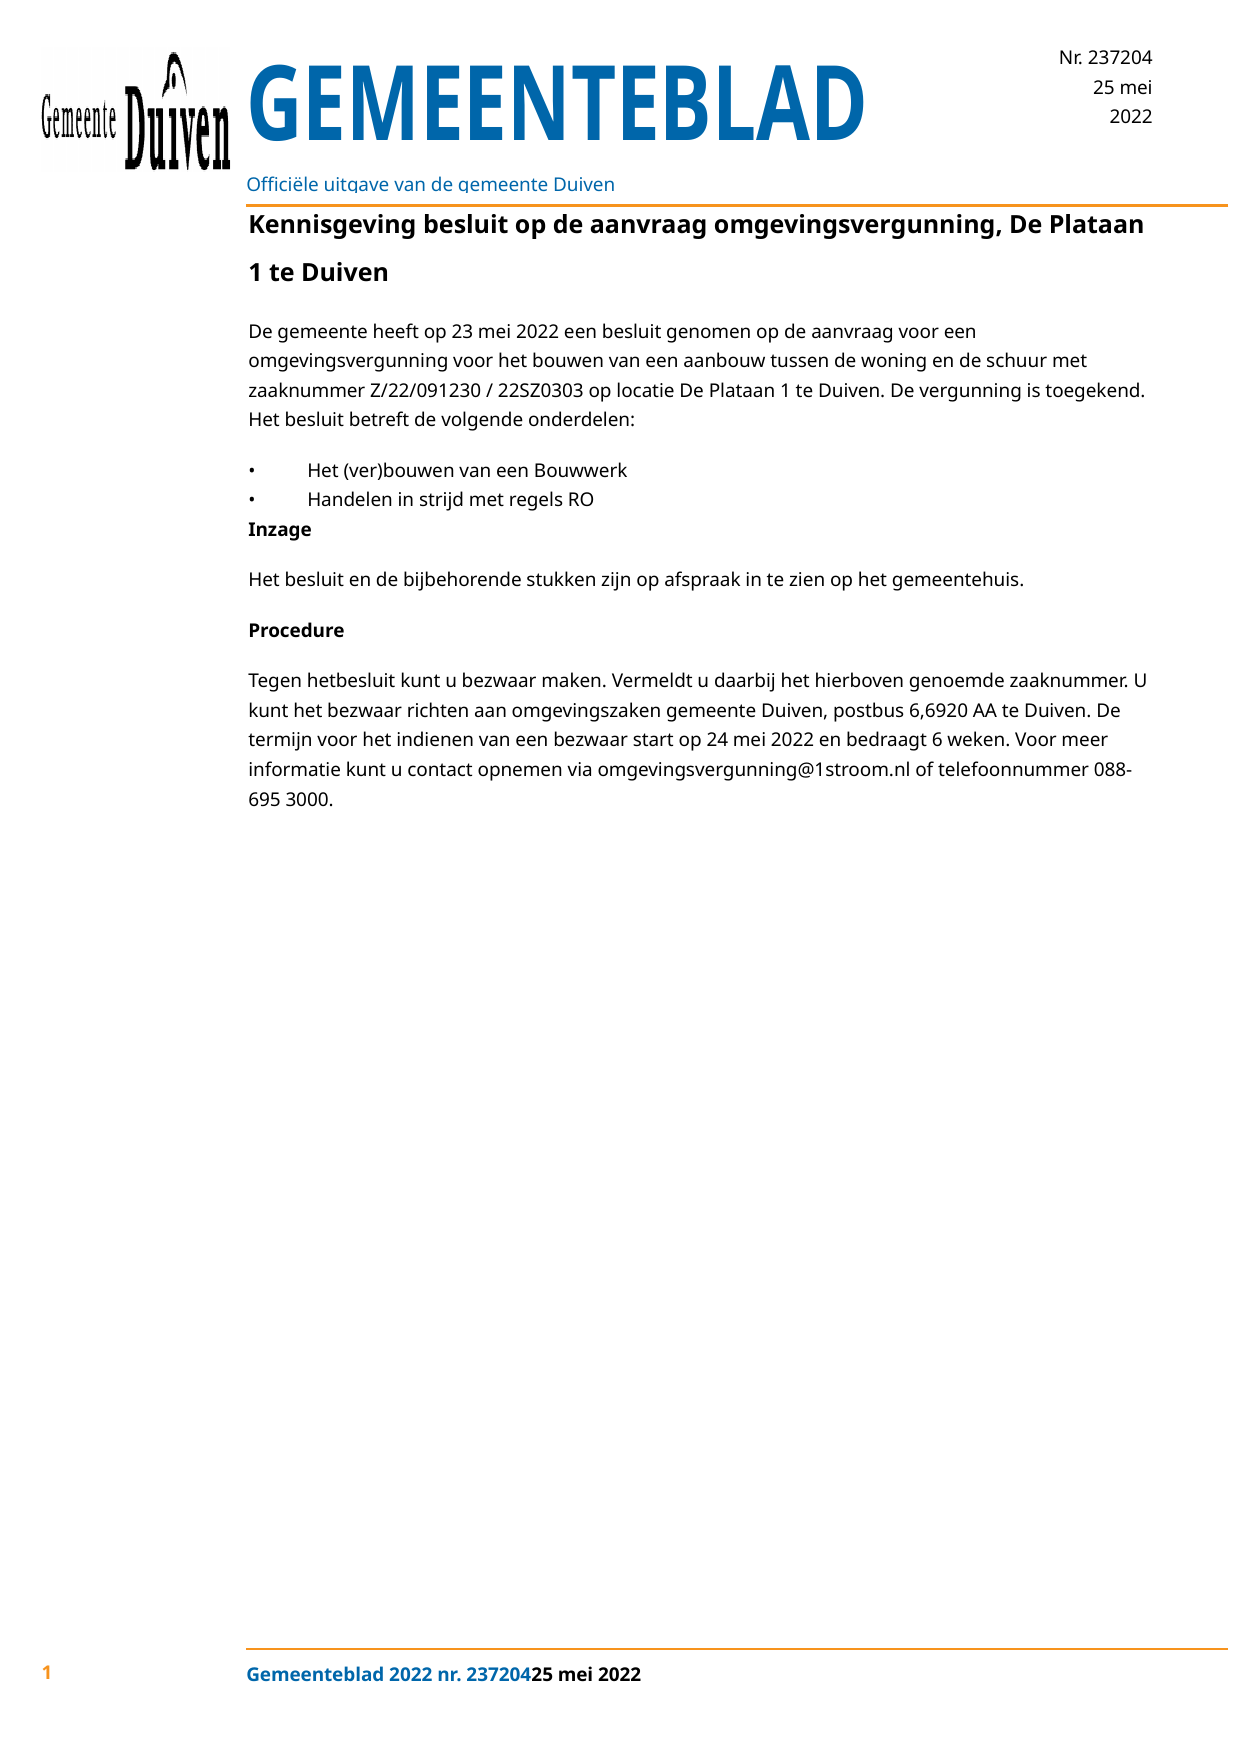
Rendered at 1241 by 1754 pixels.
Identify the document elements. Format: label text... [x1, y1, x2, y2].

list Handelen in strijd met regels RO [248, 487, 1152, 512]
picture [41, 47, 231, 172]
text Procedure [248, 617, 1152, 643]
list Het (ver)bouwen van een Bouwwerk [248, 457, 1152, 483]
text Kennisgeving besluit op de aanvraag omgevingsvergunning, De Plataan 1 te Duiven [248, 207, 1152, 288]
text Het besluit en de bijbehorende stukken zijn op afspraak in te zien op het gemeentehuis. [248, 567, 1152, 592]
text De gemeente heeft op 23 mei 2022 een besluit genomen op de aanvraag voor een omgevingsvergunning voor het bouwen van een aanbouw tussen de woning en de schuur met zaaknummer Z/22/091230 / 22SZ0303 op locatie De Plataan 1 te Duiven. De vergunning is toegekend. Het besluit betreft de volgende onderdelen: [248, 318, 1152, 432]
text Tegen hetbesluit kunt u bezwaar maken. Vermeldt u daarbij het hierboven genoemde zaaknummer. U kunt het bezwaar richten aan omgevingszaken gemeente Duiven, postbus 6,6920 AA te Duiven. De termijn voor het indienen van een bezwaar start op 24 mei 2022 en bedraagt 6 weken. Voor meer informatie kunt u contact opnemen via omgevingsvergunning@1stroom.nl of telefoonnummer 088-695 3000. [248, 667, 1152, 812]
text Inzage [248, 516, 1152, 542]
